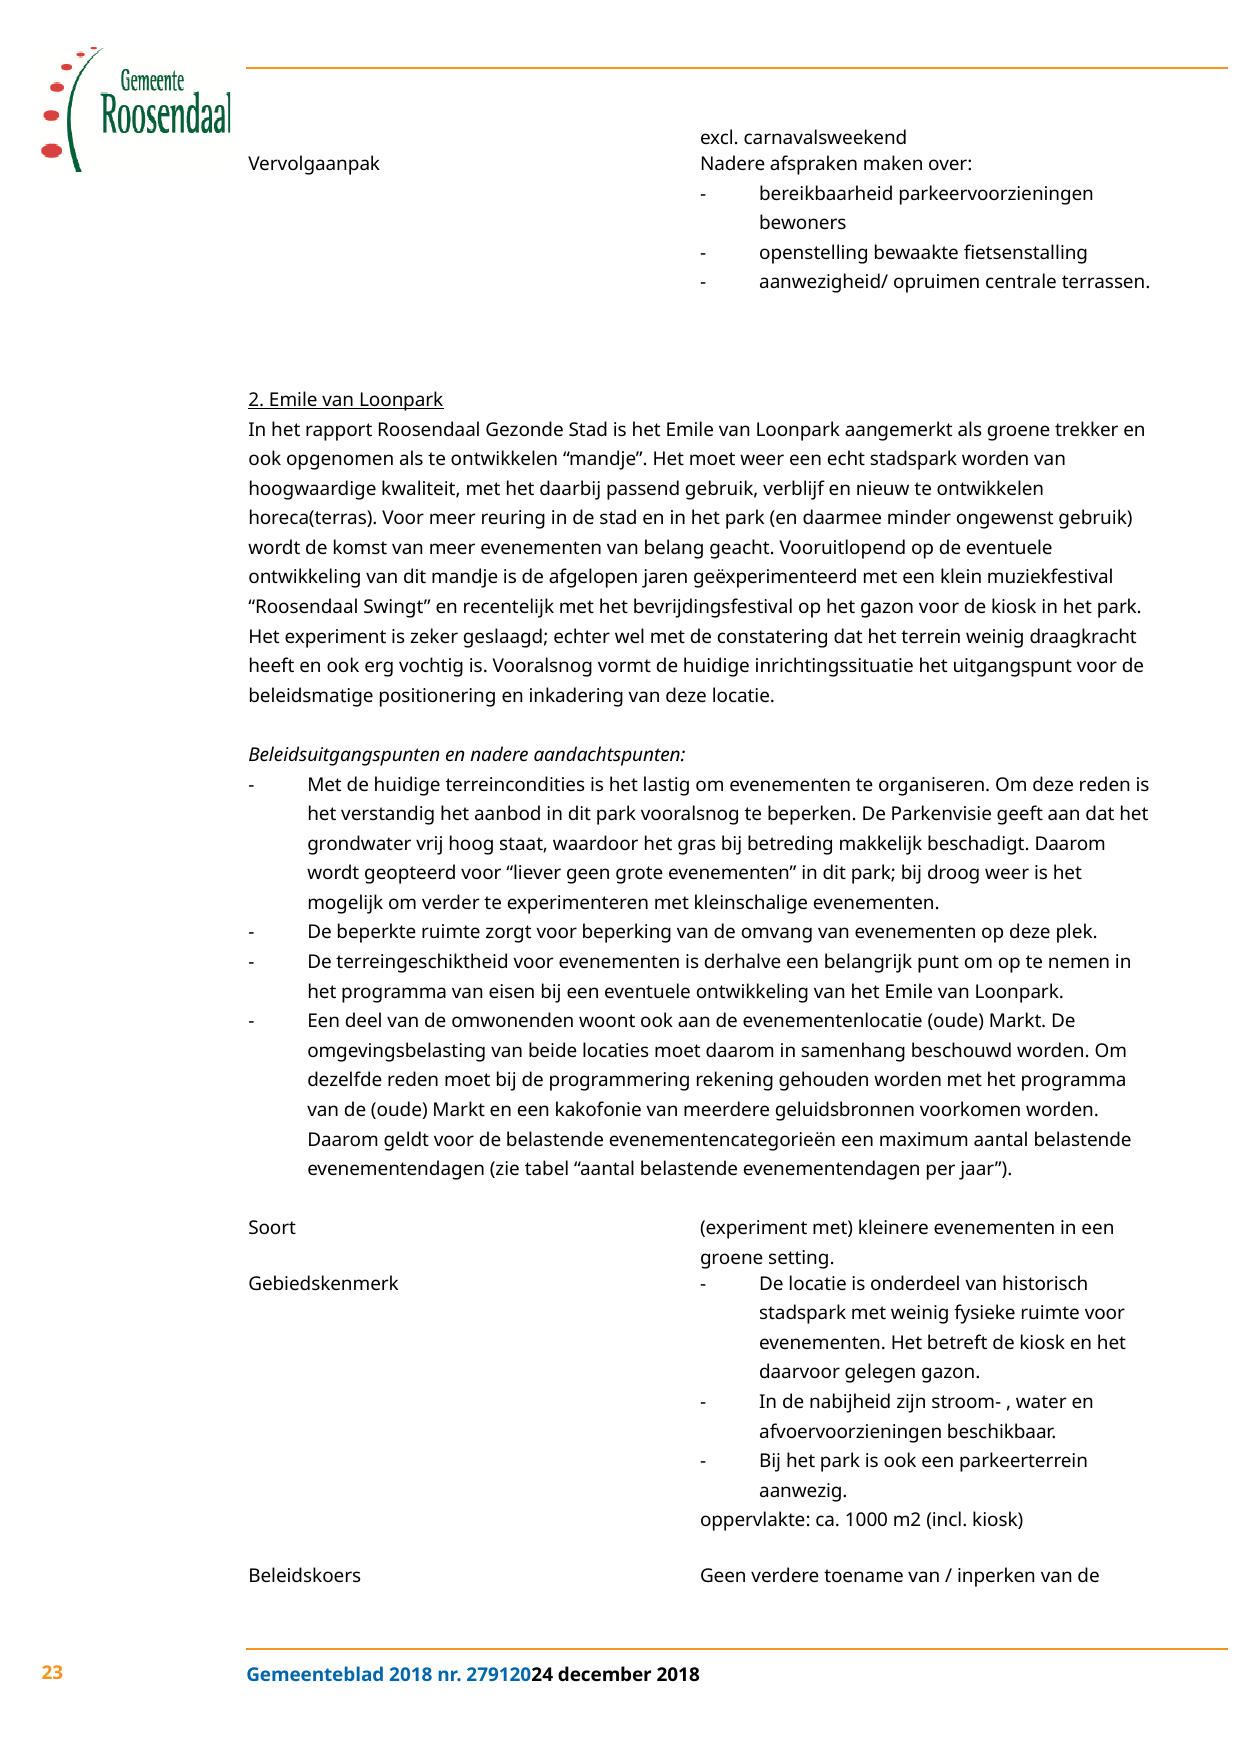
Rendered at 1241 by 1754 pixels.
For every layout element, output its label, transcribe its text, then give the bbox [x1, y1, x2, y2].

table_header (experiment met) kleinere evenementen in een groene setting. [700, 1215, 1152, 1270]
table_header Soort [248, 1215, 700, 1270]
table_cell Nadere afspraken maken over: bereikbaarheid parkeervoorzieningen bewoners openstelling bewaakte fietsenstalling aanwezigheid/ opruimen centrale terrassen. [700, 150, 1152, 324]
list De beperkte ruimte zorgt voor beperking van de omvang van evenementen op deze plek. [248, 919, 1152, 944]
text 2. Emile van Loonpark [248, 386, 1152, 412]
table_cell Geen verdere toename van / inperken van de [700, 1562, 1152, 1588]
table_cell Gebiedskenmerk [248, 1270, 700, 1562]
text In het rapport Roosendaal Gezonde Stad is het Emile van Loonpark aangemerkt als groene trekker en ook opgenomen als te ontwikkelen “mandje”. Het moet weer een echt stadspark worden van hoogwaardige kwaliteit, met het daarbij passend gebruik, verblijf en nieuw te ontwikkelen horeca(terras). Voor meer reuring in de stad en in het park (en daarmee minder ongewenst gebruik) wordt de komst van meer evenementen van belang geacht. Vooruitlopend op de eventuele ontwikkeling van dit mandje is de afgelopen jaren geëxperimenteerd met een klein muziekfestival “Roosendaal Swingt” en recentelijk met het bevrijdingsfestival op het gazon voor de kiosk in het park. Het experiment is zeker geslaagd; echter wel met de constatering dat het terrein weinig draagkracht heeft en ook erg vochtig is. Vooralsnog vormt de huidige inrichtingssituatie het uitgangspunt voor de beleidsmatige positionering en inkadering van deze locatie. [248, 416, 1152, 708]
table_cell [248, 95, 700, 150]
list Een deel van de omwonenden woont ook aan de evenementenlocatie (oude) Markt. De omgevingsbelasting van beide locaties moet daarom in samenhang beschouwd worden. Om dezelfde reden moet bij de programmering rekening gehouden worden met het programma van de (oude) Markt en een kakofonie van meerdere geluidsbronnen voorkomen worden. Daarom geldt voor de belastende evenementencategorieën een maximum aantal belastende evenementendagen (zie tabel “aantal belastende evenementendagen per jaar”). [248, 1007, 1152, 1181]
table_cell Beleidskoers [248, 1562, 700, 1588]
table_cell Vervolgaanpak [248, 150, 700, 324]
list De terreingeschiktheid voor evenementen is derhalve een belangrijk punt om op te nemen in het programma van eisen bij een eventuele ontwikkeling van het Emile van Loonpark. [248, 948, 1152, 1003]
picture [41, 47, 231, 172]
text Beleidsuitgangspunten en nadere aandachtspunten: [248, 741, 1152, 767]
table_cell De locatie is onderdeel van historisch stadspark met weinig fysieke ruimte voor evenementen. Het betreft de kiosk en het daarvoor gelegen gazon. In de nabijheid zijn stroom- , water en afvoervoorzieningen beschikbaar. Bij het park is ook een parkeerterrein aanwezig. oppervlakte: ca. 1000 m2 (incl. kiosk) [700, 1270, 1152, 1562]
list Met de huidige terreincondities is het lastig om evenementen te organiseren. Om deze reden is het verstandig het aanbod in dit park vooralsnog te beperken. De Parkenvisie geeft aan dat het grondwater vrij hoog staat, waardoor het gras bij betreding makkelijk beschadigt. Daarom wordt geopteerd voor “liever geen grote evenementen” in dit park; bij droog weer is het mogelijk om verder te experimenteren met kleinschalige evenementen. [248, 771, 1152, 915]
table_cell excl. carnavalsweekend [700, 95, 1152, 150]
